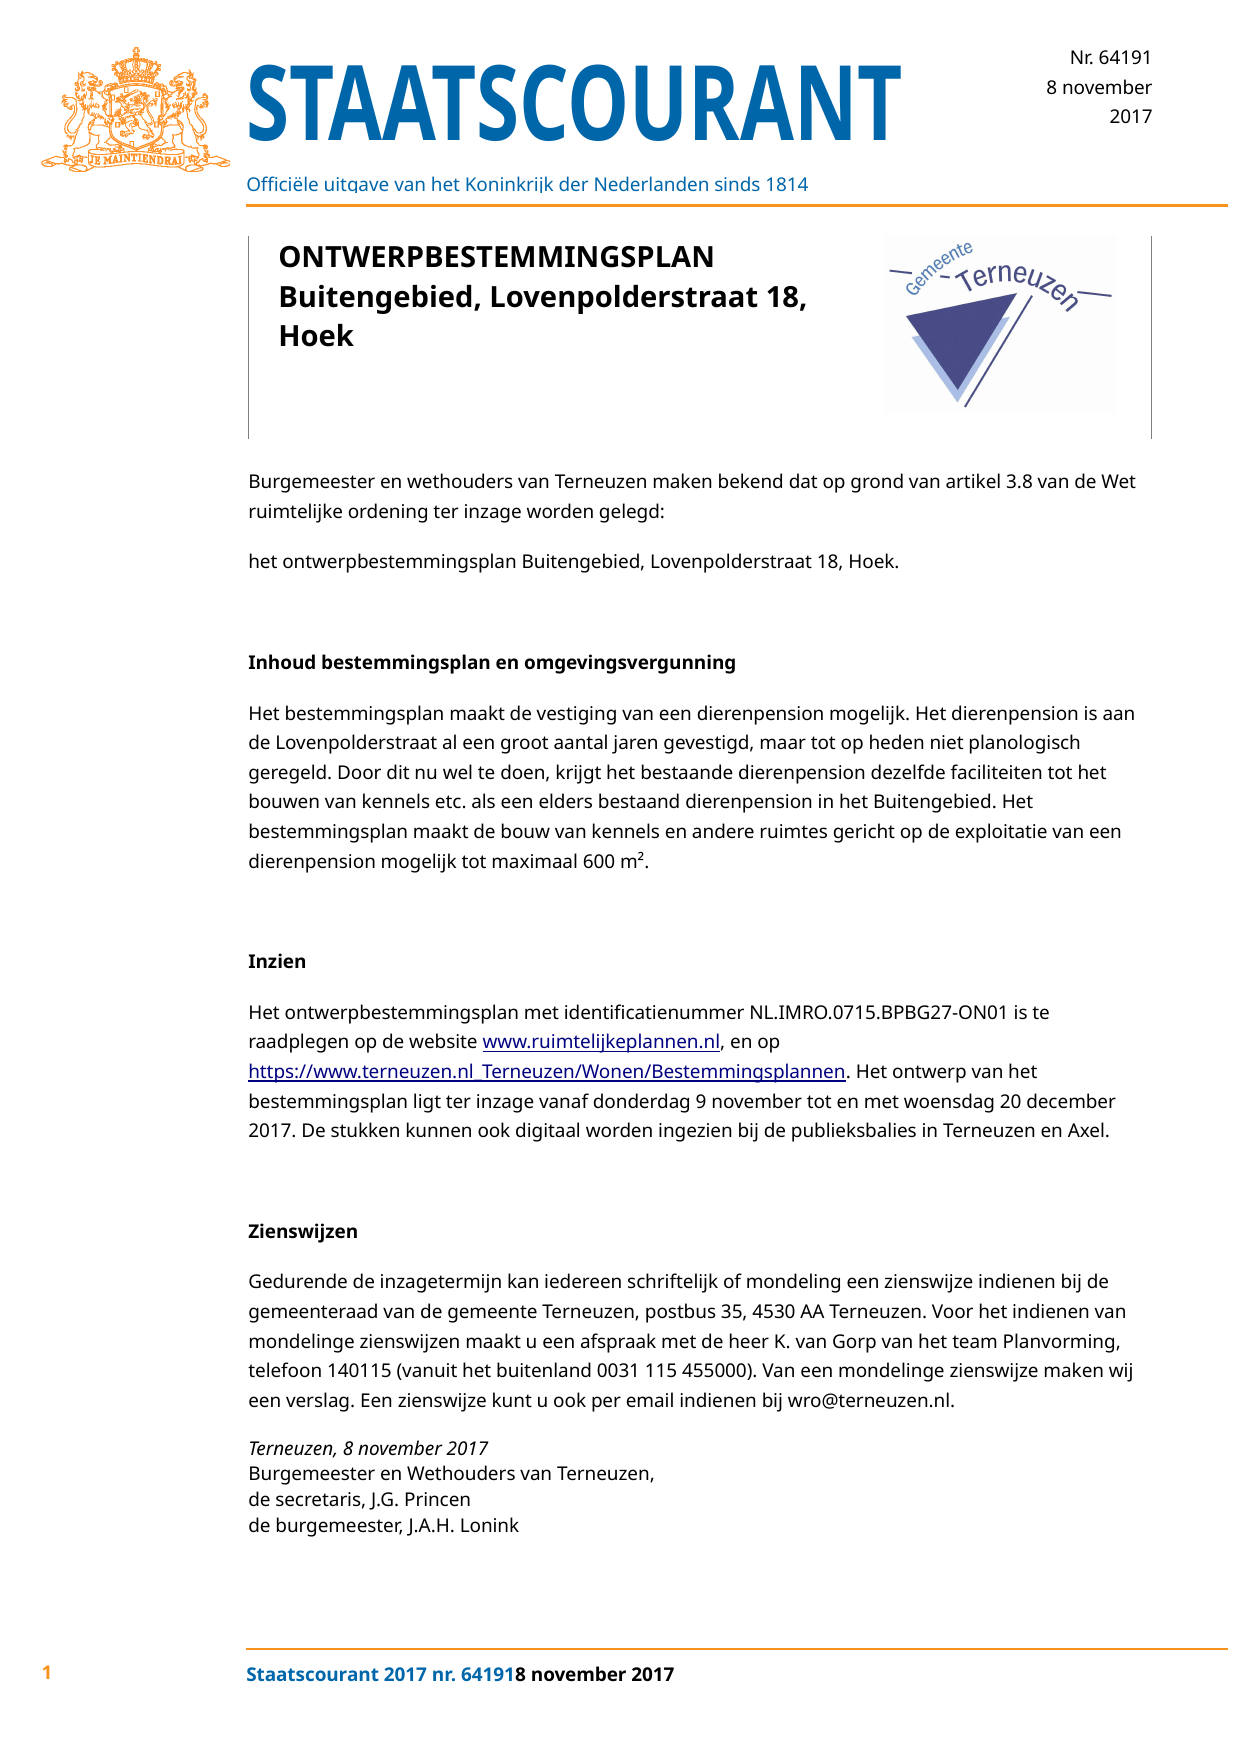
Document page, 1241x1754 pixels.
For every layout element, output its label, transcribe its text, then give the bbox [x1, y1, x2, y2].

text Het ontwerpbestemmingsplan met identificatienummer NL.IMRO.0715.BPBG27-ON01 is te raadplegen op de website www.ruimtelijkeplannen.nl, en op https://www.terneuzen.nl_Terneuzen/Wonen/Bestemmingsplannen. Het ontwerp van het bestemmingsplan ligt ter inzage vanaf donderdag 9 november tot en met woensdag 20 december 2017. De stukken kunnen ook digitaal worden ingezien bij de publieksbalies in Terneuzen en Axel. [248, 999, 1152, 1143]
picture [41, 47, 231, 172]
table_header [850, 236, 884, 413]
table_header ONTWERPBESTEMMINGSPLAN Buitengebied, Lovenpolderstraat 18, Hoek [249, 236, 850, 439]
text Inzien [248, 949, 1152, 974]
text de secretaris, J.G. Princen [248, 1486, 1152, 1512]
text Gedurende de inzagetermijn kan iedereen schriftelijk of mondeling een zienswijze indienen bij de gemeenteraad van de gemeente Terneuzen, postbus 35, 4530 AA Terneuzen. Voor het indienen van mondelinge zienswijzen maakt u een afspraak met de heer K. van Gorp van het team Planvorming, telefoon 140115 (vanuit het buitenland 0031 115 455000). Van een mondelinge zienswijze maken wij een verslag. Een zienswijze kunt u ook per email indienen bij wro@terneuzen.nl. [248, 1269, 1152, 1413]
text het ontwerpbestemmingsplan Buitengebied, Lovenpolderstraat 18, Hoek. [248, 549, 1152, 574]
text Burgemeester en Wethouders van Terneuzen, [248, 1461, 1152, 1486]
text Burgemeester en wethouders van Terneuzen maken bekend dat op grond van artikel 3.8 van de Wet ruimtelijke ordening ter inzage worden gelegd: [248, 469, 1152, 524]
picture [884, 236, 1117, 414]
text Inhoud bestemmingsplan en omgevingsvergunning [248, 649, 1152, 675]
text Zienswijzen [248, 1218, 1152, 1244]
text Terneuzen, 8 november 2017 [248, 1435, 1152, 1461]
table_header [1117, 236, 1151, 413]
table_header [850, 414, 1151, 439]
text Het bestemmingsplan maakt de vestiging van een dierenpension mogelijk. Het dierenpension is aan de Lovenpolderstraat al een groot aantal jaren gevestigd, maar tot op heden niet planologisch geregeld. Door dit nu wel te doen, krijgt het bestaande dierenpension dezelfde faciliteiten tot het bouwen van kennels etc. als een elders bestaand dierenpension in het Buitengebied. Het bestemmingsplan maakt de bouw van kennels en andere ruimtes gericht op de exploitatie van een dierenpension mogelijk tot maximaal 600 m². [248, 700, 1152, 873]
text de burgemeester, J.A.H. Lonink [248, 1512, 1152, 1538]
